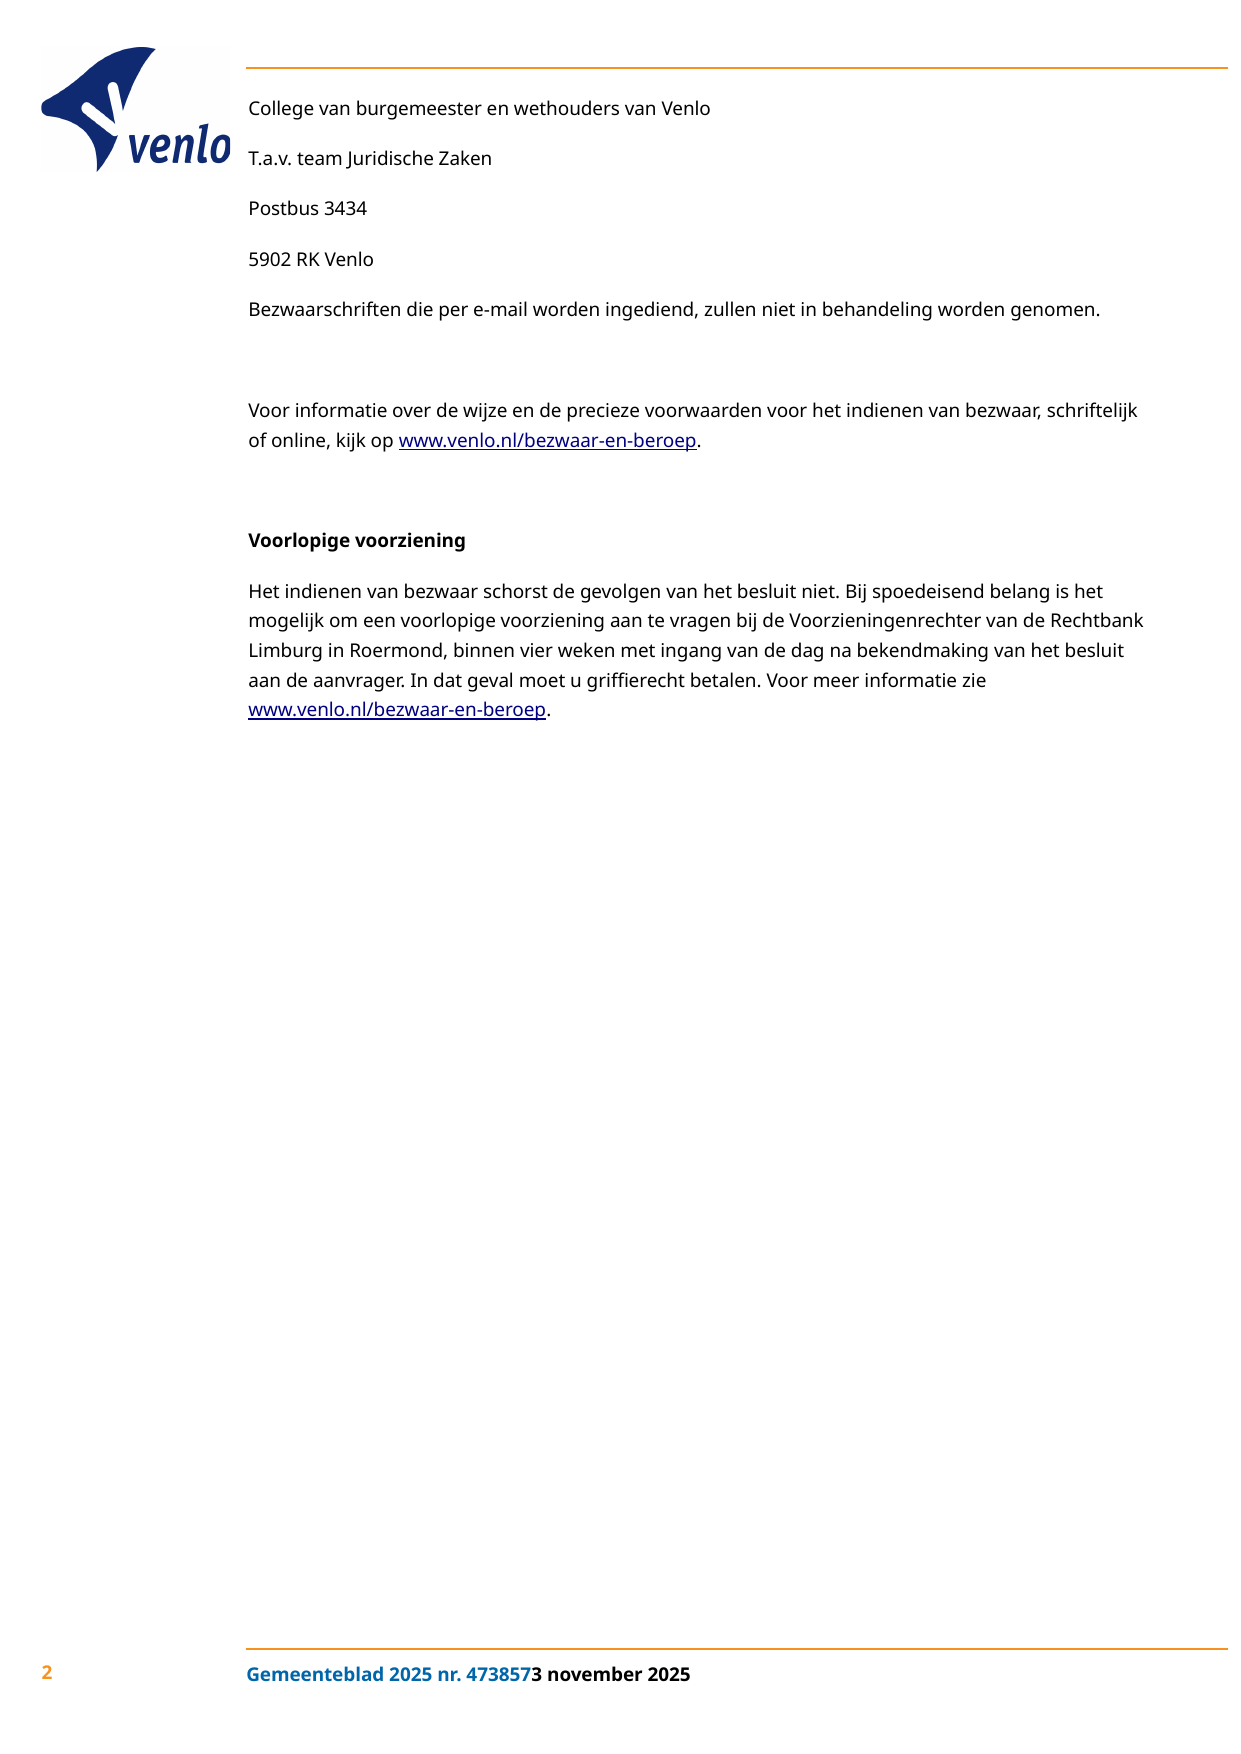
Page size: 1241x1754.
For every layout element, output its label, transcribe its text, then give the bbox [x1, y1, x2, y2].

text T.a.v. team Juridische Zaken [248, 145, 1152, 171]
text Bezwaarschriften die per e-mail worden ingediend, zullen niet in behandeling worden genomen. [248, 296, 1152, 322]
picture [41, 47, 231, 172]
text Voor informatie over de wijze en de precieze voorwaarden voor het indienen van bezwaar, schriftelijk of online, kijk op www.venlo.nl/bezwaar-en-beroep. [248, 397, 1152, 453]
text College van burgemeester en wethouders van Venlo [248, 95, 1152, 121]
text 5902 RK Venlo [248, 246, 1152, 272]
text Het indienen van bezwaar schorst de gevolgen van het besluit niet. Bij spoedeisend belang is het mogelijk om een voorlopige voorziening aan te vragen bij de Voorzieningenrechter van de Rechtbank Limburg in Roermond, binnen vier weken met ingang van de dag na bekendmaking van het besluit aan de aanvrager. In dat geval moet u griffierecht betalen. Voor meer informatie zie www.venlo.nl/bezwaar-en-beroep. [248, 578, 1152, 722]
text Voorlopige voorziening [248, 528, 1152, 553]
text Postbus 3434 [248, 196, 1152, 221]
